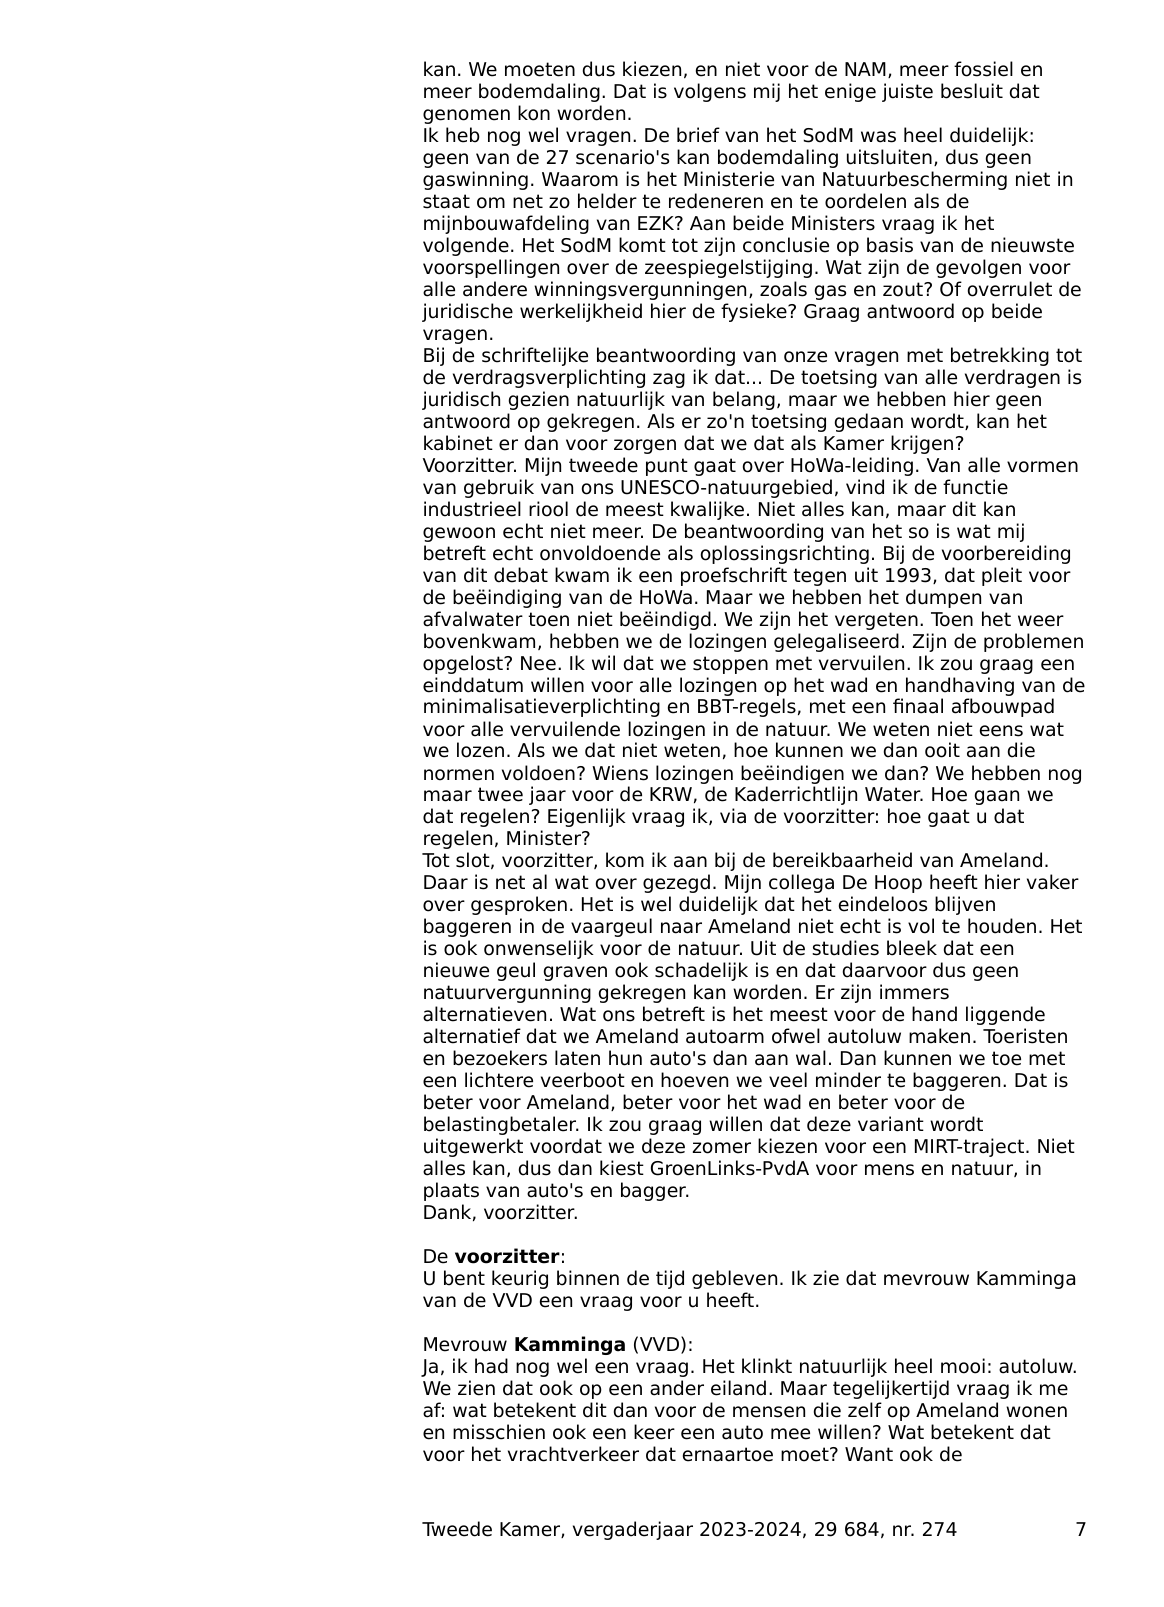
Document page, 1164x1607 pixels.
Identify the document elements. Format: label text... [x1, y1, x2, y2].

text U bent keurig binnen de tijd gebleven. Ik zie dat mevrouw Kamminga van de VVD een vraag voor u heeft. [422, 1268, 1087, 1312]
text Ik heb nog wel vragen. De brief van het SodM was heel duidelijk: geen van de 27 scenario's kan bodemdaling uitsluiten, dus geen gaswinning. Waarom is het Ministerie van Natuurbescherming niet in staat om net zo helder te redeneren en te oordelen als de mijnbouwafdeling van EZK? Aan beide Ministers vraag ik het volgende. Het SodM komt tot zijn conclusie op basis van de nieuwste voorspellingen over de zeespiegelstijging. Wat zijn de gevolgen voor alle andere winningsvergunningen, zoals gas en zout? Of overrulet de juridische werkelijkheid hier de fysieke? Graag antwoord op beide vragen. [422, 125, 1087, 345]
text Ja, ik had nog wel een vraag. Het klinkt natuurlijk heel mooi: autoluw. We zien dat ook op een ander eiland. Maar tegelijkertijd vraag ik me af: wat betekent dit dan voor de mensen die zelf op Ameland wonen en misschien ook een keer een auto mee willen? Wat betekent dat voor het vrachtverkeer dat ernaartoe moet? Want ook de [422, 1356, 1087, 1466]
text kan. We moeten dus kiezen, en niet voor de NAM, meer fossiel en meer bodemdaling. Dat is volgens mij het enige juiste besluit dat genomen kon worden. [422, 59, 1087, 125]
text Dank, voorzitter. [422, 1202, 1087, 1224]
text Mevrouw Kamminga (VVD): [422, 1334, 1087, 1356]
text Voorzitter. Mijn tweede punt gaat over HoWa-leiding. Van alle vormen van gebruik van ons UNESCO-natuurgebied, vind ik de functie industrieel riool de meest kwalijke. Niet alles kan, maar dit kan gewoon echt niet meer. De beantwoording van het so is wat mij betreft echt onvoldoende als oplossingsrichting. Bij de voorbereiding van dit debat kwam ik een proefschrift tegen uit 1993, dat pleit voor de beëindiging van de HoWa. Maar we hebben het dumpen van afvalwater toen niet beëindigd. We zijn het vergeten. Toen het weer bovenkwam, hebben we de lozingen gelegaliseerd. Zijn de problemen opgelost? Nee. Ik wil dat we stoppen met vervuilen. Ik zou graag een einddatum willen voor alle lozingen op het wad en handhaving van de minimalisatieverplichting en BBT-regels, met een finaal afbouwpad voor alle vervuilende lozingen in de natuur. We weten niet eens wat we lozen. Als we dat niet weten, hoe kunnen we dan ooit aan die normen voldoen? Wiens lozingen beëindigen we dan? We hebben nog maar twee jaar voor de KRW, de Kaderrichtlijn Water. Hoe gaan we dat regelen? Eigenlijk vraag ik, via de voorzitter: hoe gaat u dat regelen, Minister? [422, 455, 1087, 850]
text Bij de schriftelijke beantwoording van onze vragen met betrekking tot de verdragsverplichting zag ik dat... De toetsing van alle verdragen is juridisch gezien natuurlijk van belang, maar we hebben hier geen antwoord op gekregen. Als er zo'n toetsing gedaan wordt, kan het kabinet er dan voor zorgen dat we dat als Kamer krijgen? [422, 345, 1087, 455]
text De voorzitter: [422, 1246, 1087, 1268]
text Tot slot, voorzitter, kom ik aan bij de bereikbaarheid van Ameland. Daar is net al wat over gezegd. Mijn collega De Hoop heeft hier vaker over gesproken. Het is wel duidelijk dat het eindeloos blijven baggeren in de vaargeul naar Ameland niet echt is vol te houden. Het is ook onwenselijk voor de natuur. Uit de studies bleek dat een nieuwe geul graven ook schadelijk is en dat daarvoor dus geen natuurvergunning gekregen kan worden. Er zijn immers alternatieven. Wat ons betreft is het meest voor de hand liggende alternatief dat we Ameland autoarm ofwel autoluw maken. Toeristen en bezoekers laten hun auto's dan aan wal. Dan kunnen we toe met een lichtere veerboot en hoeven we veel minder te baggeren. Dat is beter voor Ameland, beter voor het wad en beter voor de belastingbetaler. Ik zou graag willen dat deze variant wordt uitgewerkt voordat we deze zomer kiezen voor een MIRT-traject. Niet alles kan, dus dan kiest GroenLinks-PvdA voor mens en natuur, in plaats van auto's en bagger. [422, 850, 1087, 1202]
